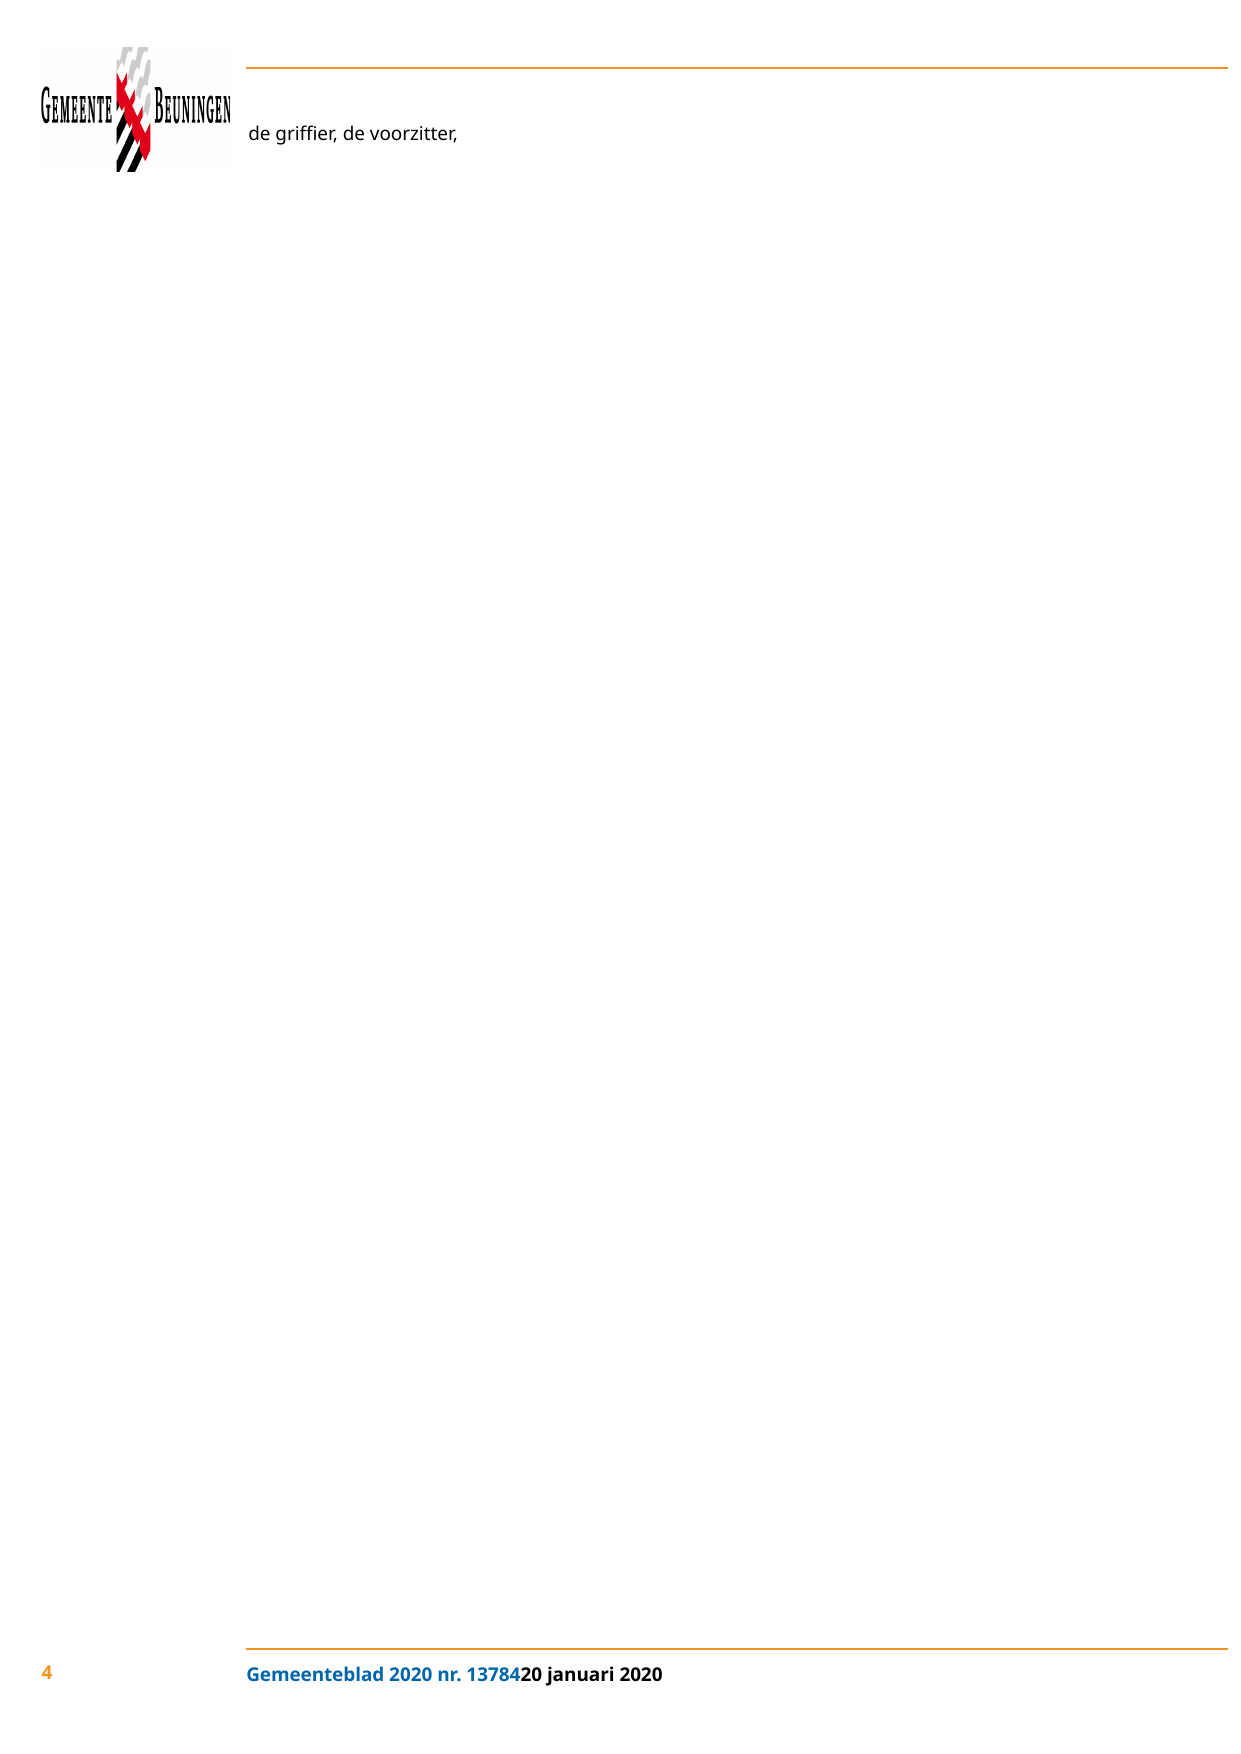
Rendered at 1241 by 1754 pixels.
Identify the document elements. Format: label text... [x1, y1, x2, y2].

text de griffier, de voorzitter, [248, 121, 1152, 146]
picture [41, 47, 231, 172]
